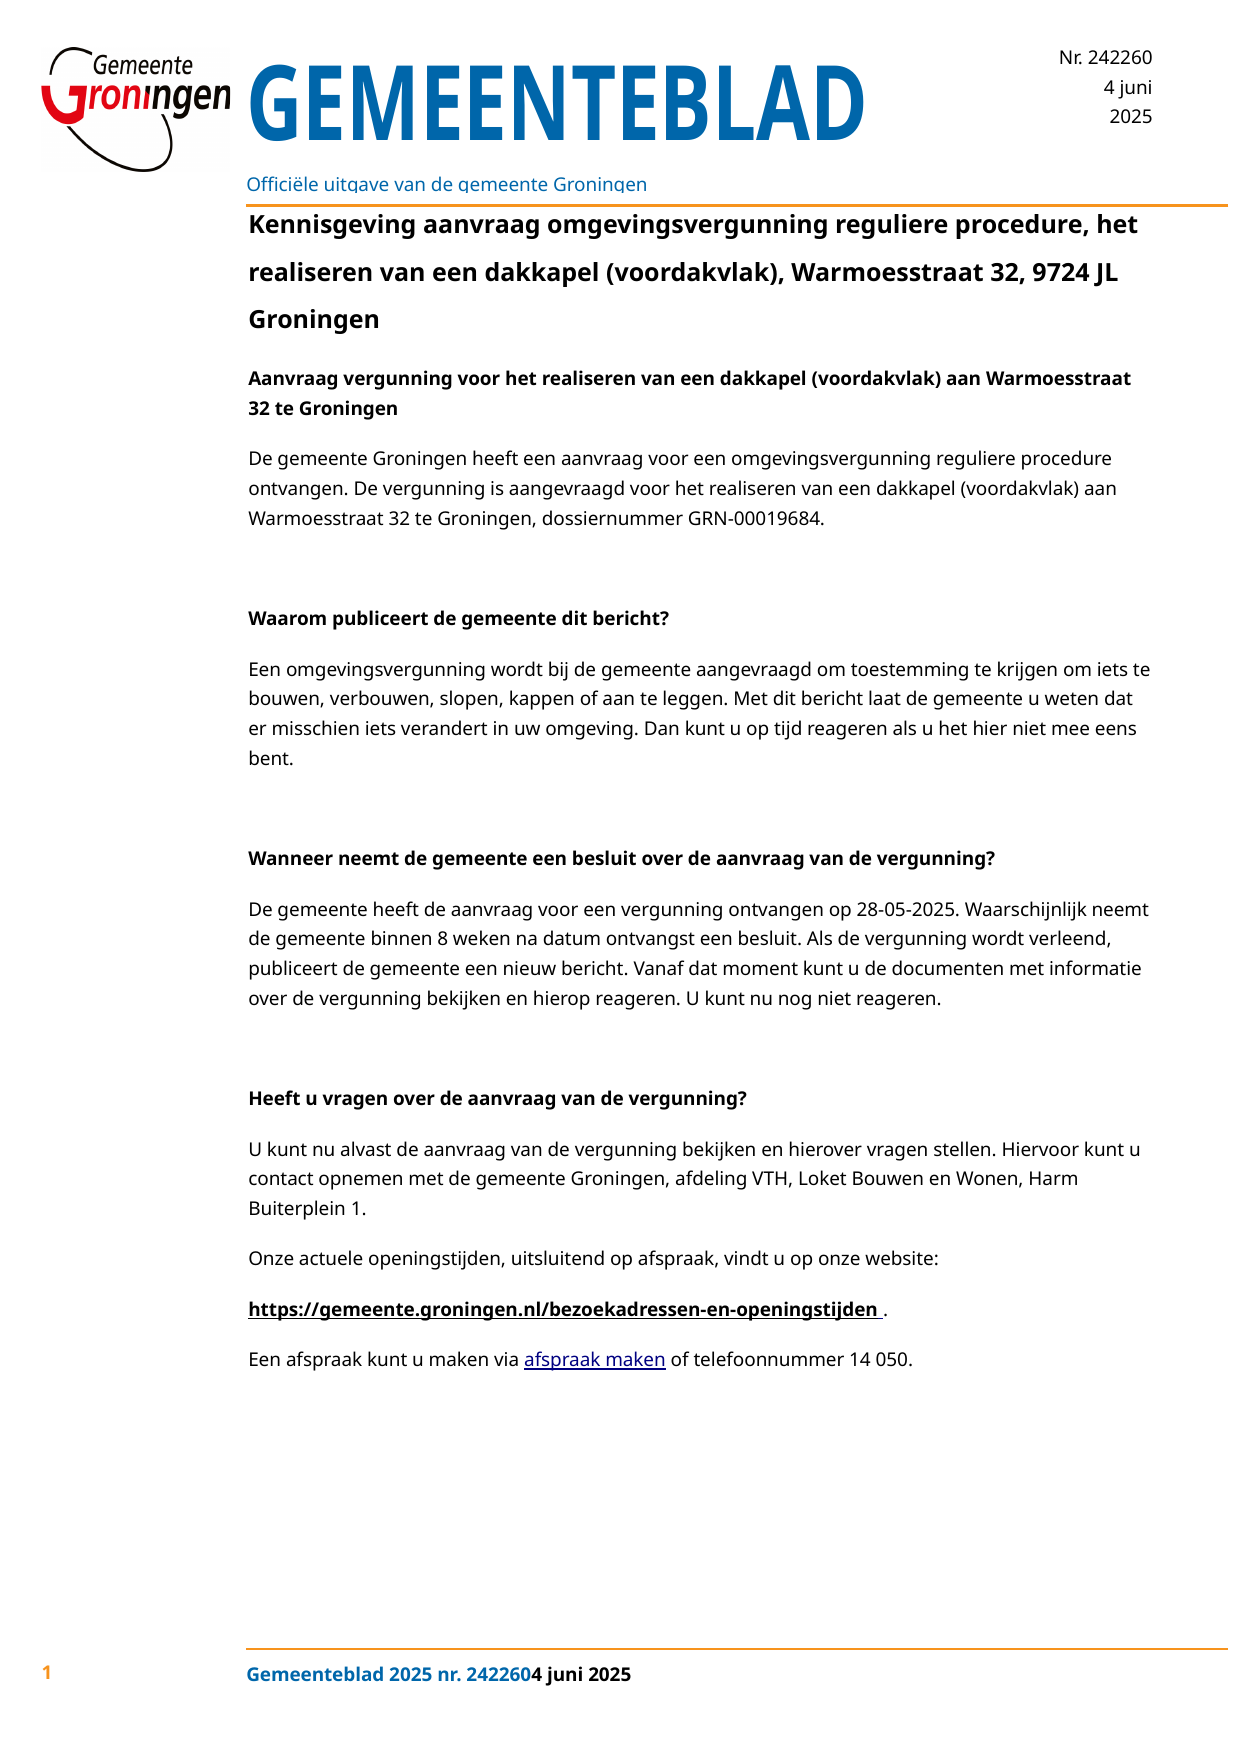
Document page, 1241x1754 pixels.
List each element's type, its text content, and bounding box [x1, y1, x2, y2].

text De gemeente Groningen heeft een aanvraag voor een omgevingsvergunning reguliere procedure ontvangen. De vergunning is aangevraagd voor het realiseren van een dakkapel (voordakvlak) aan Warmoesstraat 32 te Groningen, dossiernummer GRN-00019684. [248, 446, 1152, 530]
text De gemeente heeft de aanvraag voor een vergunning ontvangen op 28-05-2025. Waarschijnlijk neemt de gemeente binnen 8 weken na datum ontvangst een besluit. Als de vergunning wordt verleend, publiceert de gemeente een nieuw bericht. Vanaf dat moment kunt u de documenten met informatie over de vergunning bekijken en hierop reageren. U kunt nu nog niet reageren. [248, 896, 1152, 1010]
text https://gemeente.groningen.nl/bezoekadressen-en-openingstijden . [248, 1296, 1152, 1322]
text U kunt nu alvast de aanvraag van de vergunning bekijken en hierover vragen stellen. Hiervoor kunt u contact opnemen met de gemeente Groningen, afdeling VTH, Loket Bouwen en Wonen, Harm Buiterplein 1. [248, 1136, 1152, 1221]
text Waarom publiceert de gemeente dit bericht? [248, 606, 1152, 631]
picture [41, 47, 231, 172]
text Heeft u vragen over de aanvraag van de vergunning? [248, 1086, 1152, 1111]
text Een omgevingsvergunning wordt bij de gemeente aangevraagd om toestemming te krijgen om iets te bouwen, verbouwen, slopen, kappen of aan te leggen. Met dit bericht laat de gemeente u weten dat er misschien iets verandert in uw omgeving. Dan kunt u op tijd reageren als u het hier niet mee eens bent. [248, 656, 1152, 770]
text Aanvraag vergunning voor het realiseren van een dakkapel (voordakvlak) aan Warmoesstraat 32 te Groningen [248, 366, 1152, 421]
text Kennisgeving aanvraag omgevingsvergunning reguliere procedure, het realiseren van een dakkapel (voordakvlak), Warmoesstraat 32, 9724 JL Groningen [248, 207, 1152, 336]
text Wanneer neemt de gemeente een besluit over de aanvraag van de vergunning? [248, 846, 1152, 871]
text Onze actuele openingstijden, uitsluitend op afspraak, vindt u op onze website: [248, 1246, 1152, 1271]
text Een afspraak kunt u maken via afspraak maken of telefoonnummer 14 050. [248, 1346, 1152, 1372]
